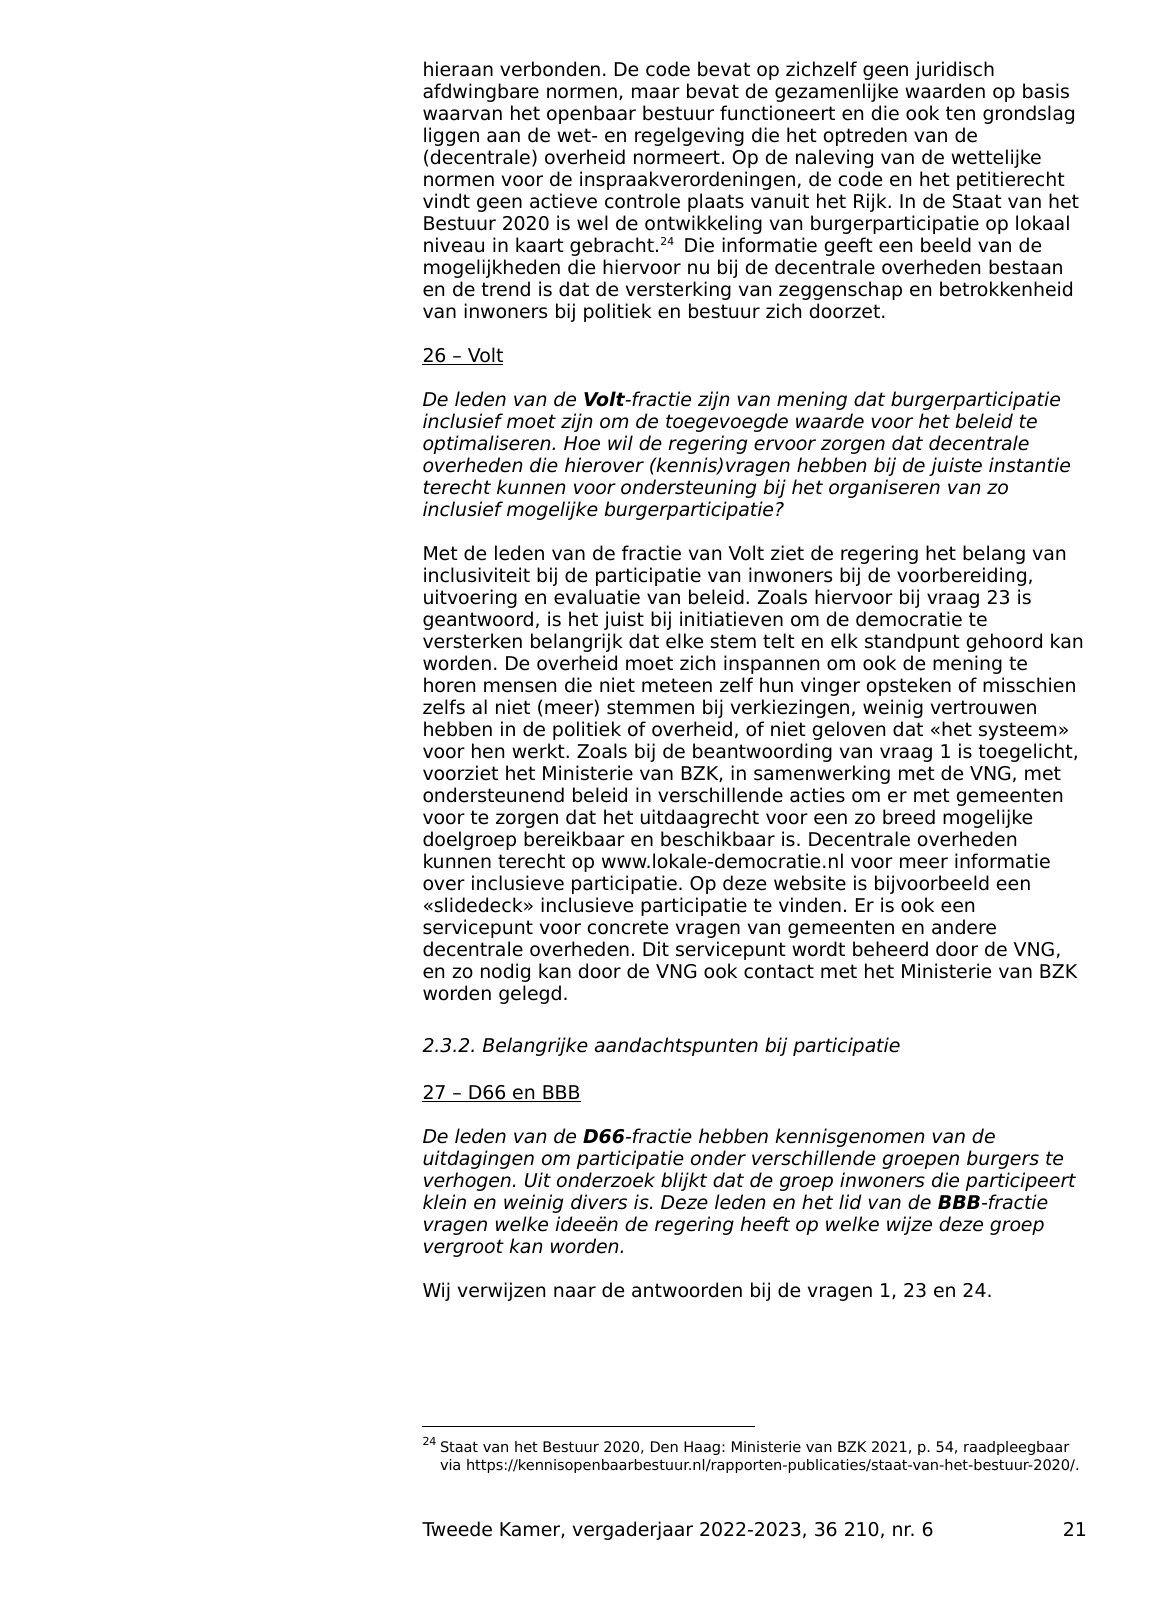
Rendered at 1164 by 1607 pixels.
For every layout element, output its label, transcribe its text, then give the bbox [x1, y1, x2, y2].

text Staat van het Bestuur 2020, Den Haag: Ministerie van BZK 2021, p. 54, raadpleegbaar via https://kennisopenbaarbestuur.nl/rapporten-publicaties/staat-van-het-bestuur-2020/. [422, 1435, 1087, 1474]
subtitle 2.3.2. Belangrijke aandachtspunten bij participatie [422, 1035, 1087, 1057]
text Wij verwijzen naar de antwoorden bij de vragen 1, 23 en 24. [422, 1280, 1087, 1302]
text De leden van de Volt-fractie zijn van mening dat burgerparticipatie inclusief moet zijn om de toegevoegde waarde voor het beleid te optimaliseren. Hoe wil de regering ervoor zorgen dat decentrale overheden die hierover (kennis)vragen hebben bij de juiste instantie terecht kunnen voor ondersteuning bij het organiseren van zo inclusief mogelijke burgerparticipatie? [422, 389, 1087, 521]
text hieraan verbonden. De code bevat op zichzelf geen juridisch afdwingbare normen, maar bevat de gezamenlijke waarden op basis waarvan het openbaar bestuur functioneert en die ook ten grondslag liggen aan de wet- en regelgeving die het optreden van de (decentrale) overheid normeert. Op de naleving van de wettelijke normen voor de inspraakverordeningen, de code en het petitierecht vindt geen actieve controle plaats vanuit het Rijk. In de Staat van het Bestuur 2020 is wel de ontwikkeling van burgerparticipatie op lokaal niveau in kaart gebracht. Die informatie geeft een beeld van de mogelijkheden die hiervoor nu bij de decentrale overheden bestaan en de trend is dat de versterking van zeggenschap en betrokkenheid van inwoners bij politiek en bestuur zich doorzet. [422, 59, 1087, 323]
text Met de leden van de fractie van Volt ziet de regering het belang van inclusiviteit bij de participatie van inwoners bij de voorbereiding, uitvoering en evaluatie van beleid. Zoals hiervoor bij vraag 23 is geantwoord, is het juist bij initiatieven om de democratie te versterken belangrijk dat elke stem telt en elk standpunt gehoord kan worden. De overheid moet zich inspannen om ook de mening te horen mensen die niet meteen zelf hun vinger opsteken of misschien zelfs al niet (meer) stemmen bij verkiezingen, weinig vertrouwen hebben in de politiek of overheid, of niet geloven dat «het systeem» voor hen werkt. Zoals bij de beantwoording van vraag 1 is toegelicht, voorziet het Ministerie van BZK, in samenwerking met de VNG, met ondersteunend beleid in verschillende acties om er met gemeenten voor te zorgen dat het uitdaagrecht voor een zo breed mogelijke doelgroep bereikbaar en beschikbaar is. Decentrale overheden kunnen terecht op www.lokale-democratie.nl voor meer informatie over inclusieve participatie. Op deze website is bijvoorbeeld een «slidedeck» inclusieve participatie te vinden. Er is ook een servicepunt voor concrete vragen van gemeenten en andere decentrale overheden. Dit servicepunt wordt beheerd door de VNG, en zo nodig kan door de VNG ook contact met het Ministerie van BZK worden gelegd. [422, 543, 1087, 1005]
text De leden van de D66-fractie hebben kennisgenomen van de uitdagingen om participatie onder verschillende groepen burgers te verhogen. Uit onderzoek blijkt dat de groep inwoners die participeert klein en weinig divers is. Deze leden en het lid van de BBB-fractie vragen welke ideeën de regering heeft op welke wijze deze groep vergroot kan worden. [422, 1126, 1087, 1258]
subtitle 26 – Volt [422, 345, 1087, 367]
subtitle 27 – D66 en BBB [422, 1082, 1087, 1104]
